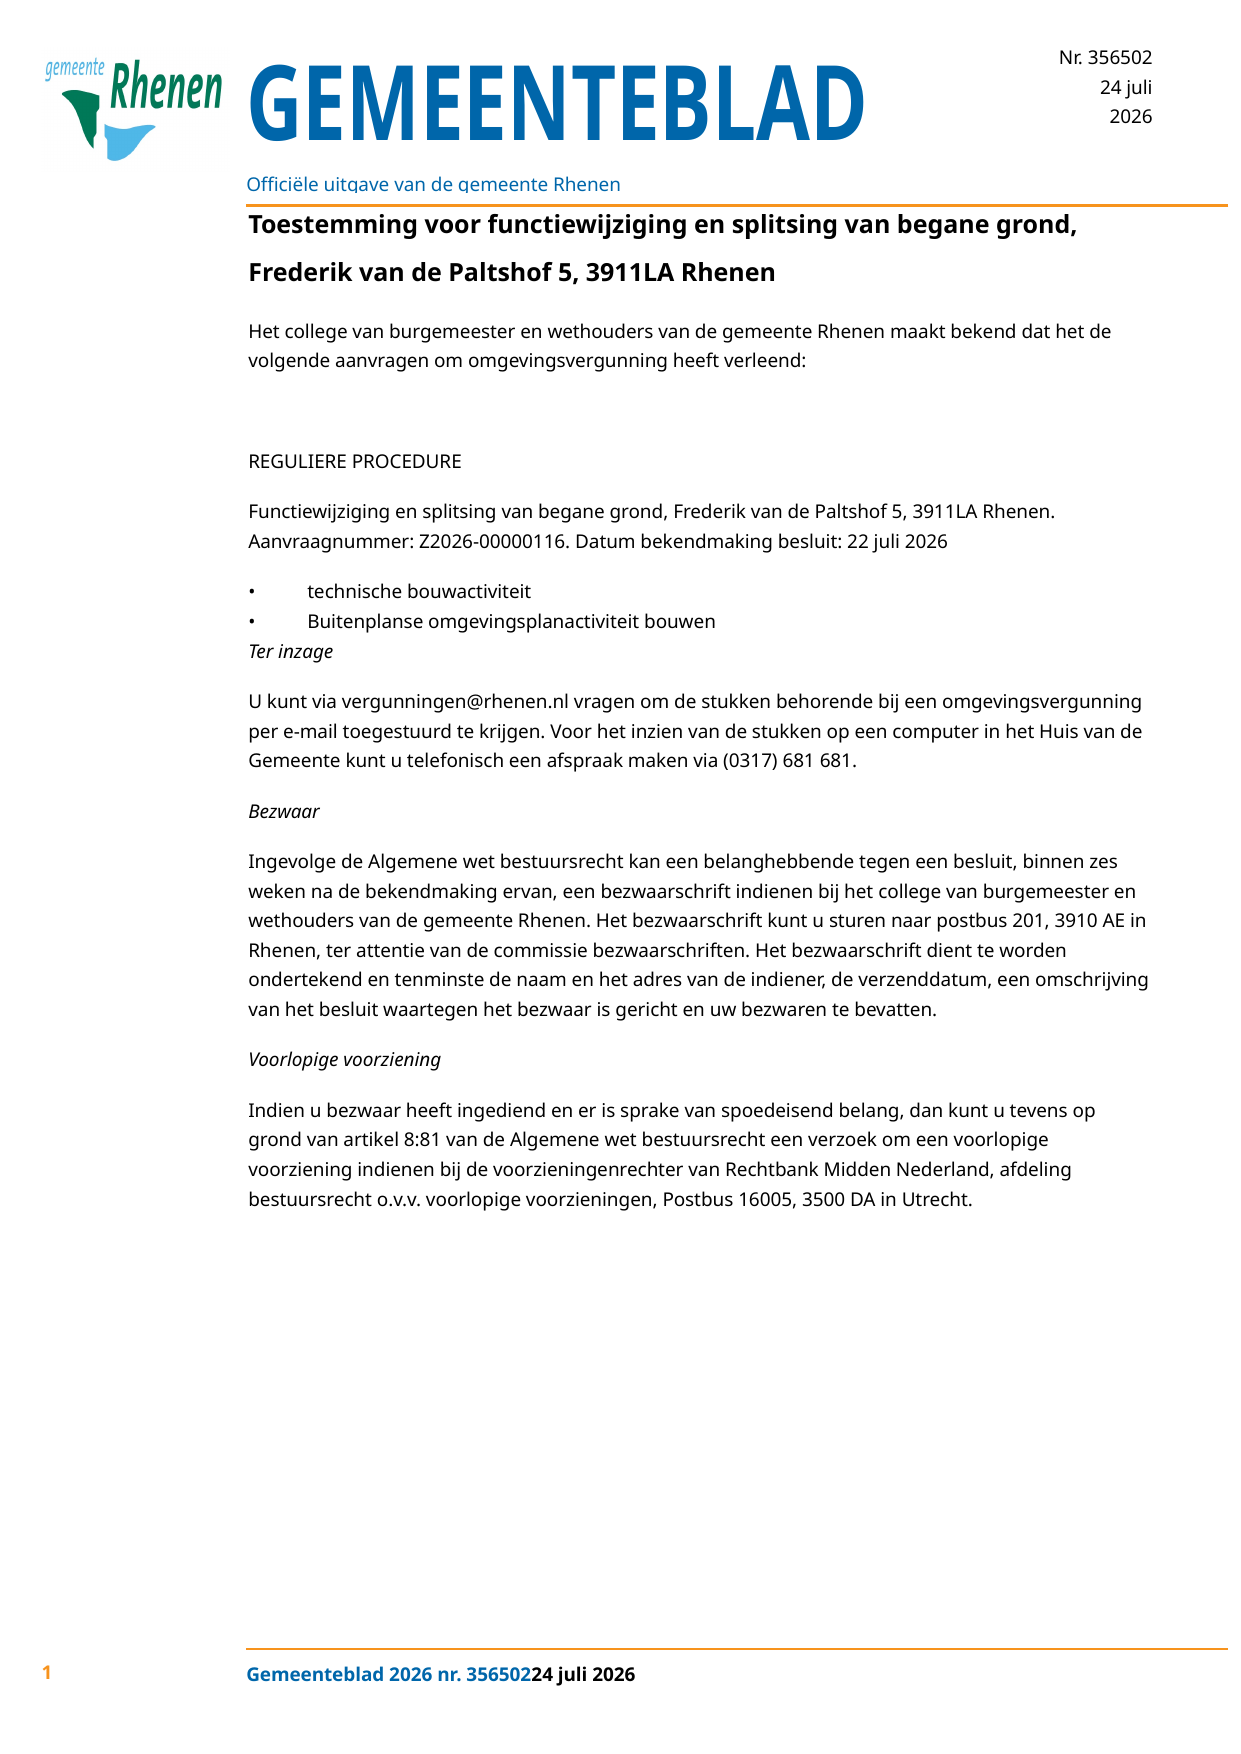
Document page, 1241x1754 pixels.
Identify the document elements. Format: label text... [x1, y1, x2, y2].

text Functiewijziging en splitsing van begane grond, Frederik van de Paltshof 5, 3911LA Rhenen. Aanvraagnummer: Z2026-00000116. Datum bekendmaking besluit: 22 juli 2026 [248, 499, 1152, 554]
text Voorlopige voorziening [248, 1047, 1152, 1072]
picture [41, 47, 231, 172]
text Indien u bezwaar heeft ingediend en er is sprake van spoedeisend belang, dan kunt u tevens op grond van artikel 8:81 van de Algemene wet bestuursrecht een verzoek om een voorlopige voorziening indienen bij de voorzieningenrechter van Rechtbank Midden Nederland, afdeling bestuursrecht o.v.v. voorlopige voorzieningen, Postbus 16005, 3500 DA in Utrecht. [248, 1097, 1152, 1212]
text Ingevolge de Algemene wet bestuursrecht kan een belanghebbende tegen een besluit, binnen zes weken na de bekendmaking ervan, een bezwaarschrift indienen bij het college van burgemeester en wethouders van de gemeente Rhenen. Het bezwaarschrift kunt u sturen naar postbus 201, 3910 AE in Rhenen, ter attentie van de commissie bezwaarschriften. Het bezwaarschrift dient te worden ondertekend en tenminste de naam en het adres van de indiener, de verzenddatum, een omschrijving van het besluit waartegen het bezwaar is gericht en uw bezwaren te bevatten. [248, 848, 1152, 1022]
text Bezwaar [248, 798, 1152, 824]
text REGULIERE PROCEDURE [248, 448, 1152, 474]
text Ter inzage [248, 638, 1152, 664]
text Het college van burgemeester en wethouders van de gemeente Rhenen maakt bekend dat het de volgende aanvragen om omgevingsvergunning heeft verleend: [248, 318, 1152, 373]
list Buitenplanse omgevingsplanactiviteit bouwen [248, 608, 1152, 634]
text Toestemming voor functiewijziging en splitsing van begane grond, Frederik van de Paltshof 5, 3911LA Rhenen [248, 207, 1152, 288]
text U kunt via vergunningen@rhenen.nl vragen om de stukken behorende bij een omgevingsvergunning per e-mail toegestuurd te krijgen. Voor het inzien van de stukken op een computer in het Huis van de Gemeente kunt u telefonisch een afspraak maken via (0317) 681 681. [248, 688, 1152, 773]
list technische bouwactiviteit [248, 579, 1152, 604]
